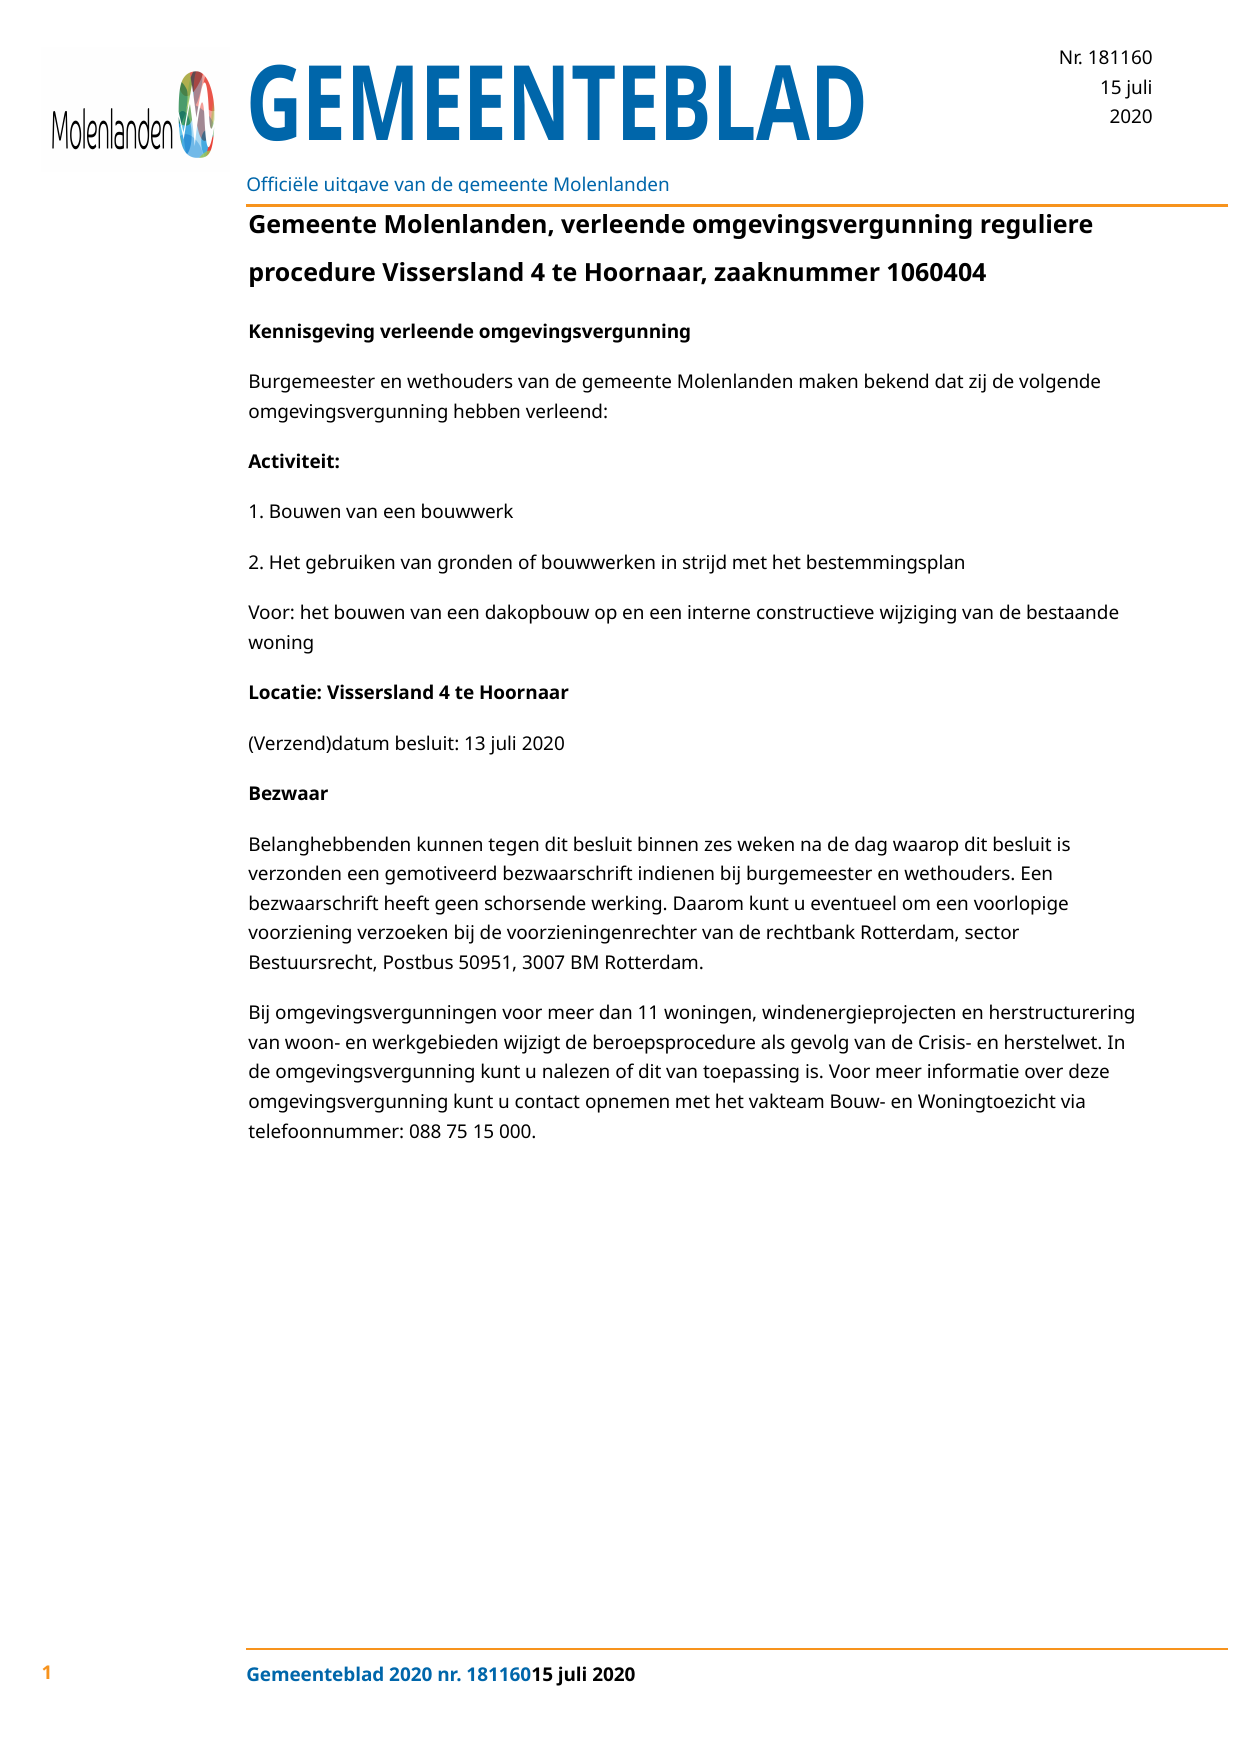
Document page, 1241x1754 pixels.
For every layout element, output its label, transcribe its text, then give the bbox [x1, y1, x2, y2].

text Burgemeester en wethouders van de gemeente Molenlanden maken bekend dat zij de volgende omgevingsvergunning hebben verleend: [248, 368, 1152, 424]
text Bezwaar [248, 780, 1152, 806]
picture [41, 47, 231, 172]
text Bij omgevingsvergunningen voor meer dan 11 woningen, windenergieprojecten en herstructurering van woon- en werkgebieden wijzigt de beroepsprocedure als gevolg van de Crisis- en herstelwet. In de omgevingsvergunning kunt u nalezen of dit van toepassing is. Voor meer informatie over deze omgevingsvergunning kunt u contact opnemen met het vakteam Bouw- en Woningtoezicht via telefoonnummer: 088 75 15 000. [248, 999, 1152, 1144]
text Activiteit: [248, 448, 1152, 474]
text (Verzend)datum besluit: 13 juli 2020 [248, 730, 1152, 756]
text Gemeente Molenlanden, verleende omgevingsvergunning reguliere procedure Vissersland 4 te Hoornaar, zaaknummer 1060404 [248, 207, 1152, 288]
text Belanghebbenden kunnen tegen dit besluit binnen zes weken na de dag waarop dit besluit is verzonden een gemotiveerd bezwaarschrift indienen bij burgemeester en wethouders. Een bezwaarschrift heeft geen schorsende werking. Daarom kunt u eventueel om een voorlopige voorziening verzoeken bij de voorzieningenrechter van de rechtbank Rotterdam, sector Bestuursrecht, Postbus 50951, 3007 BM Rotterdam. [248, 831, 1152, 975]
text Locatie: Vissersland 4 te Hoornaar [248, 679, 1152, 705]
text Kennisgeving verleende omgevingsvergunning [248, 318, 1152, 344]
text 2. Het gebruiken van gronden of bouwwerken in strijd met het bestemmingsplan [248, 549, 1152, 575]
text 1. Bouwen van een bouwwerk [248, 499, 1152, 524]
text Voor: het bouwen van een dakopbouw op en een interne constructieve wijziging van de bestaande woning [248, 599, 1152, 655]
